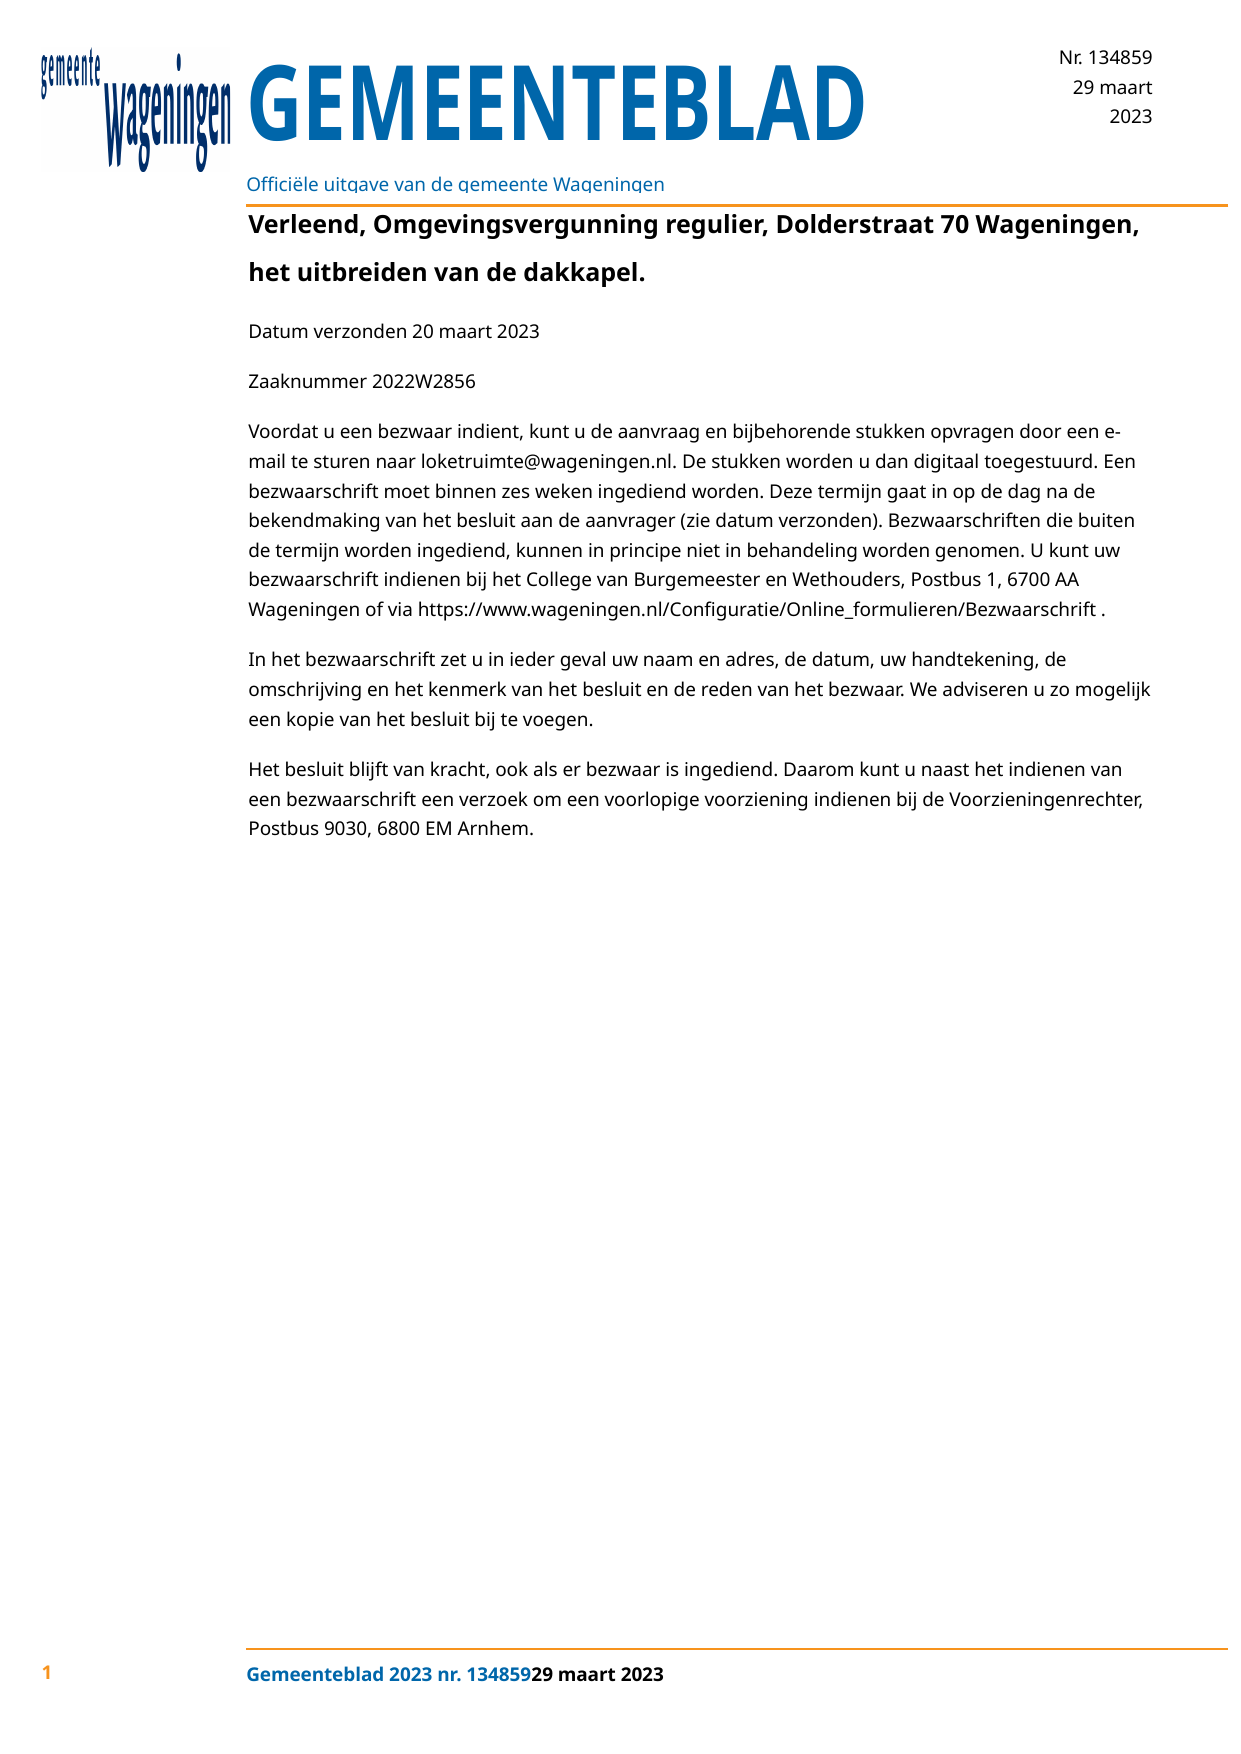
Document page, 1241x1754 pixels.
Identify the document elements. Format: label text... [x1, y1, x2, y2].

text Voordat u een bezwaar indient, kunt u de aanvraag en bijbehorende stukken opvragen door een e-mail te sturen naar loketruimte@wageningen.nl. De stukken worden u dan digitaal toegestuurd. Een bezwaarschrift moet binnen zes weken ingediend worden. Deze termijn gaat in op de dag na de bekendmaking van het besluit aan de aanvrager (zie datum verzonden). Bezwaarschriften die buiten de termijn worden ingediend, kunnen in principe niet in behandeling worden genomen. U kunt uw bezwaarschrift indienen bij het College van Burgemeester en Wethouders, Postbus 1, 6700 AA Wageningen of via https://www.wageningen.nl/Configuratie/Online_formulieren/Bezwaarschrift . [248, 419, 1152, 622]
text Het besluit blijft van kracht, ook als er bezwaar is ingediend. Daarom kunt u naast het indienen van een bezwaarschrift een verzoek om een voorlopige voorziening indienen bij de Voorzieningenrechter, Postbus 9030, 6800 EM Arnhem. [248, 756, 1152, 841]
text Zaaknummer 2022W2856 [248, 368, 1152, 394]
text In het bezwaarschrift zet u in ieder geval uw naam en adres, de datum, uw handtekening, de omschrijving en het kenmerk van het besluit en de reden van het bezwaar. We adviseren u zo mogelijk een kopie van het besluit bij te voegen. [248, 647, 1152, 732]
picture [41, 47, 231, 172]
text Verleend, Omgevingsvergunning regulier, Dolderstraat 70 Wageningen, het uitbreiden van de dakkapel. [248, 207, 1152, 288]
text Datum verzonden 20 maart 2023 [248, 318, 1152, 344]
